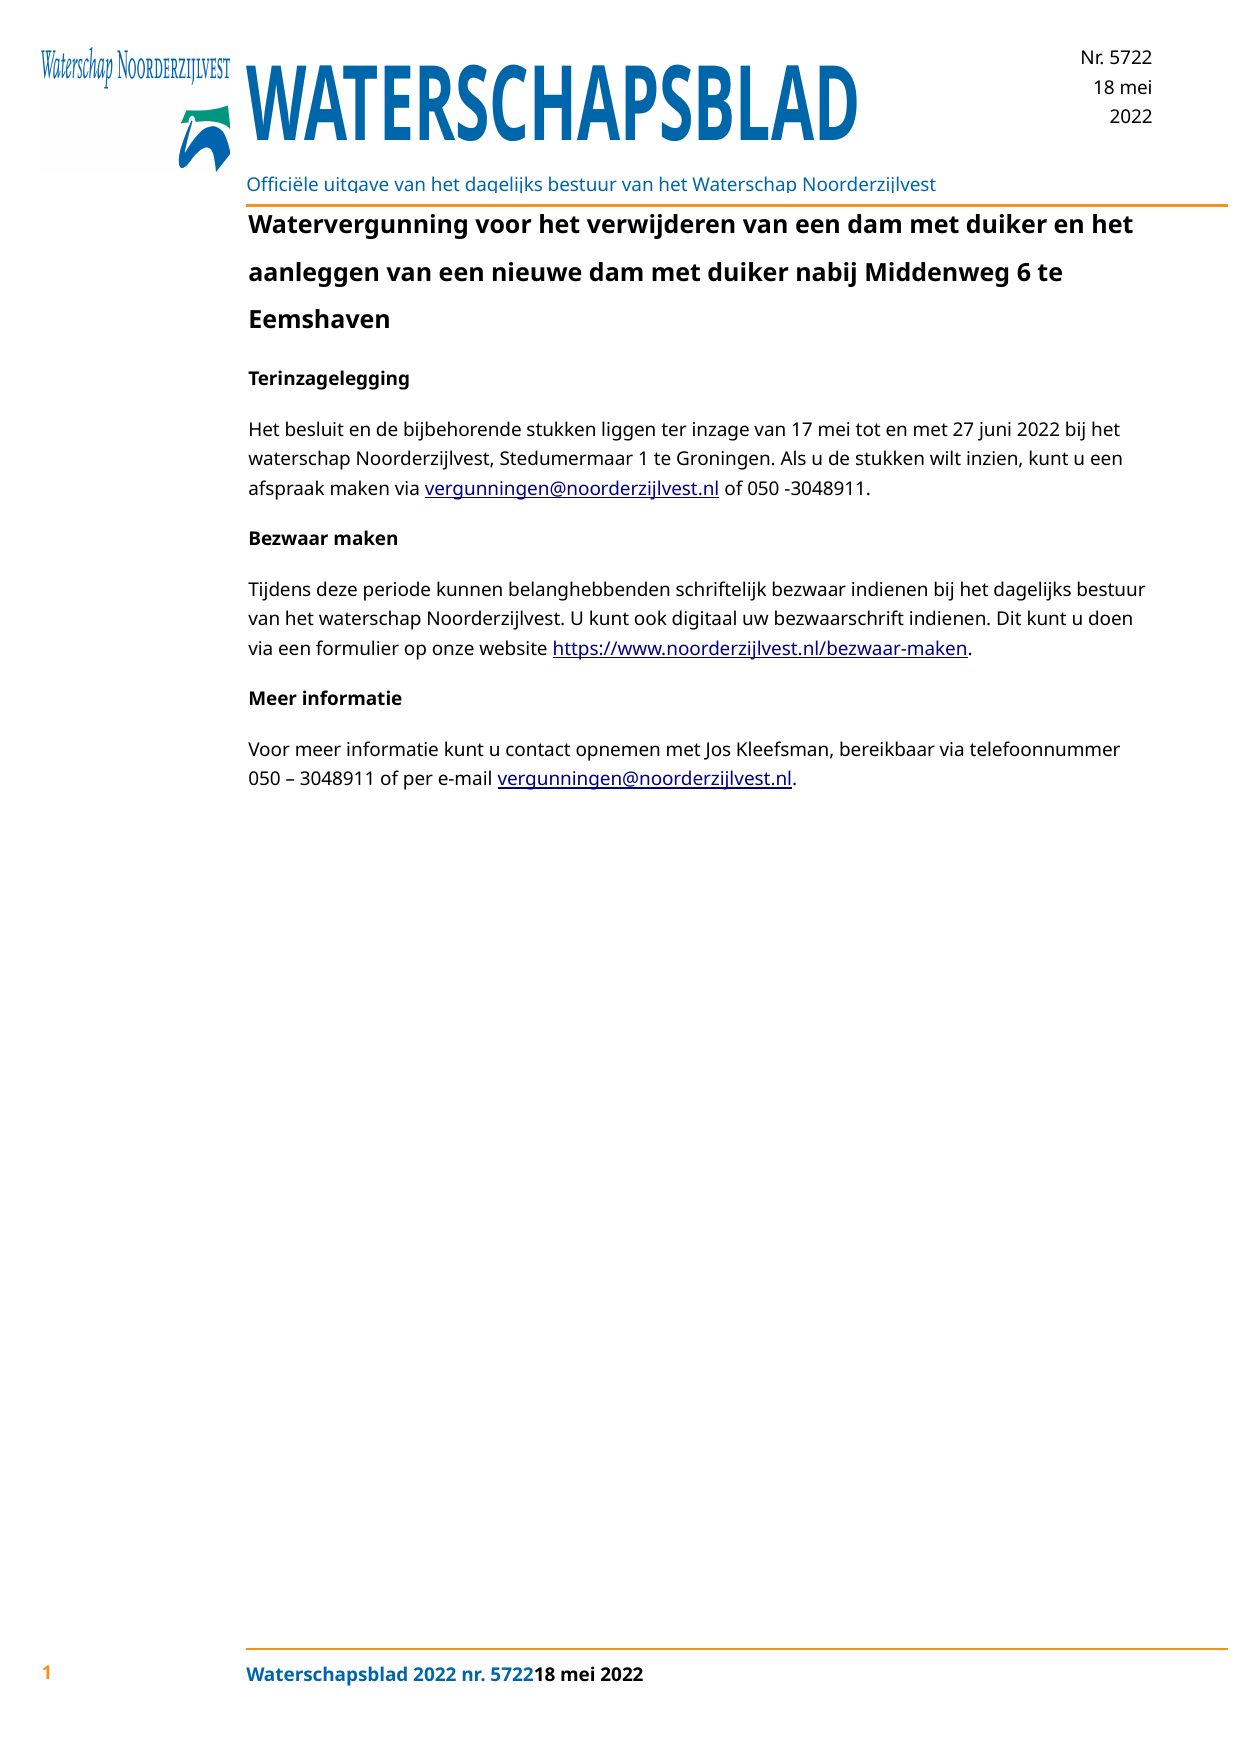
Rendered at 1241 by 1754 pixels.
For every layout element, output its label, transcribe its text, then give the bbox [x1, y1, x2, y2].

text Bezwaar maken [248, 526, 1152, 551]
text Terinzagelegging [248, 366, 1152, 391]
picture [41, 47, 231, 172]
text Het besluit en de bijbehorende stukken liggen ter inzage van 17 mei tot en met 27 juni 2022 bij het waterschap Noorderzijlvest, Stedumermaar 1 te Groningen. Als u de stukken wilt inzien, kunt u een afspraak maken via vergunningen@noorderzijlvest.nl of 050 -3048911. [248, 416, 1152, 501]
text Watervergunning voor het verwijderen van een dam met duiker en het aanleggen van een nieuwe dam met duiker nabij Middenweg 6 te Eemshaven [248, 207, 1152, 336]
text Voor meer informatie kunt u contact opnemen met Jos Kleefsman, bereikbaar via telefoonnummer 050 – 3048911 of per e-mail vergunningen@noorderzijlvest.nl. [248, 736, 1152, 791]
text Tijdens deze periode kunnen belanghebbenden schriftelijk bezwaar indienen bij het dagelijks bestuur van het waterschap Noorderzijlvest. U kunt ook digitaal uw bezwaarschrift indienen. Dit kunt u doen via een formulier op onze website https://www.noorderzijlvest.nl/bezwaar-maken. [248, 576, 1152, 661]
text Meer informatie [248, 686, 1152, 711]
